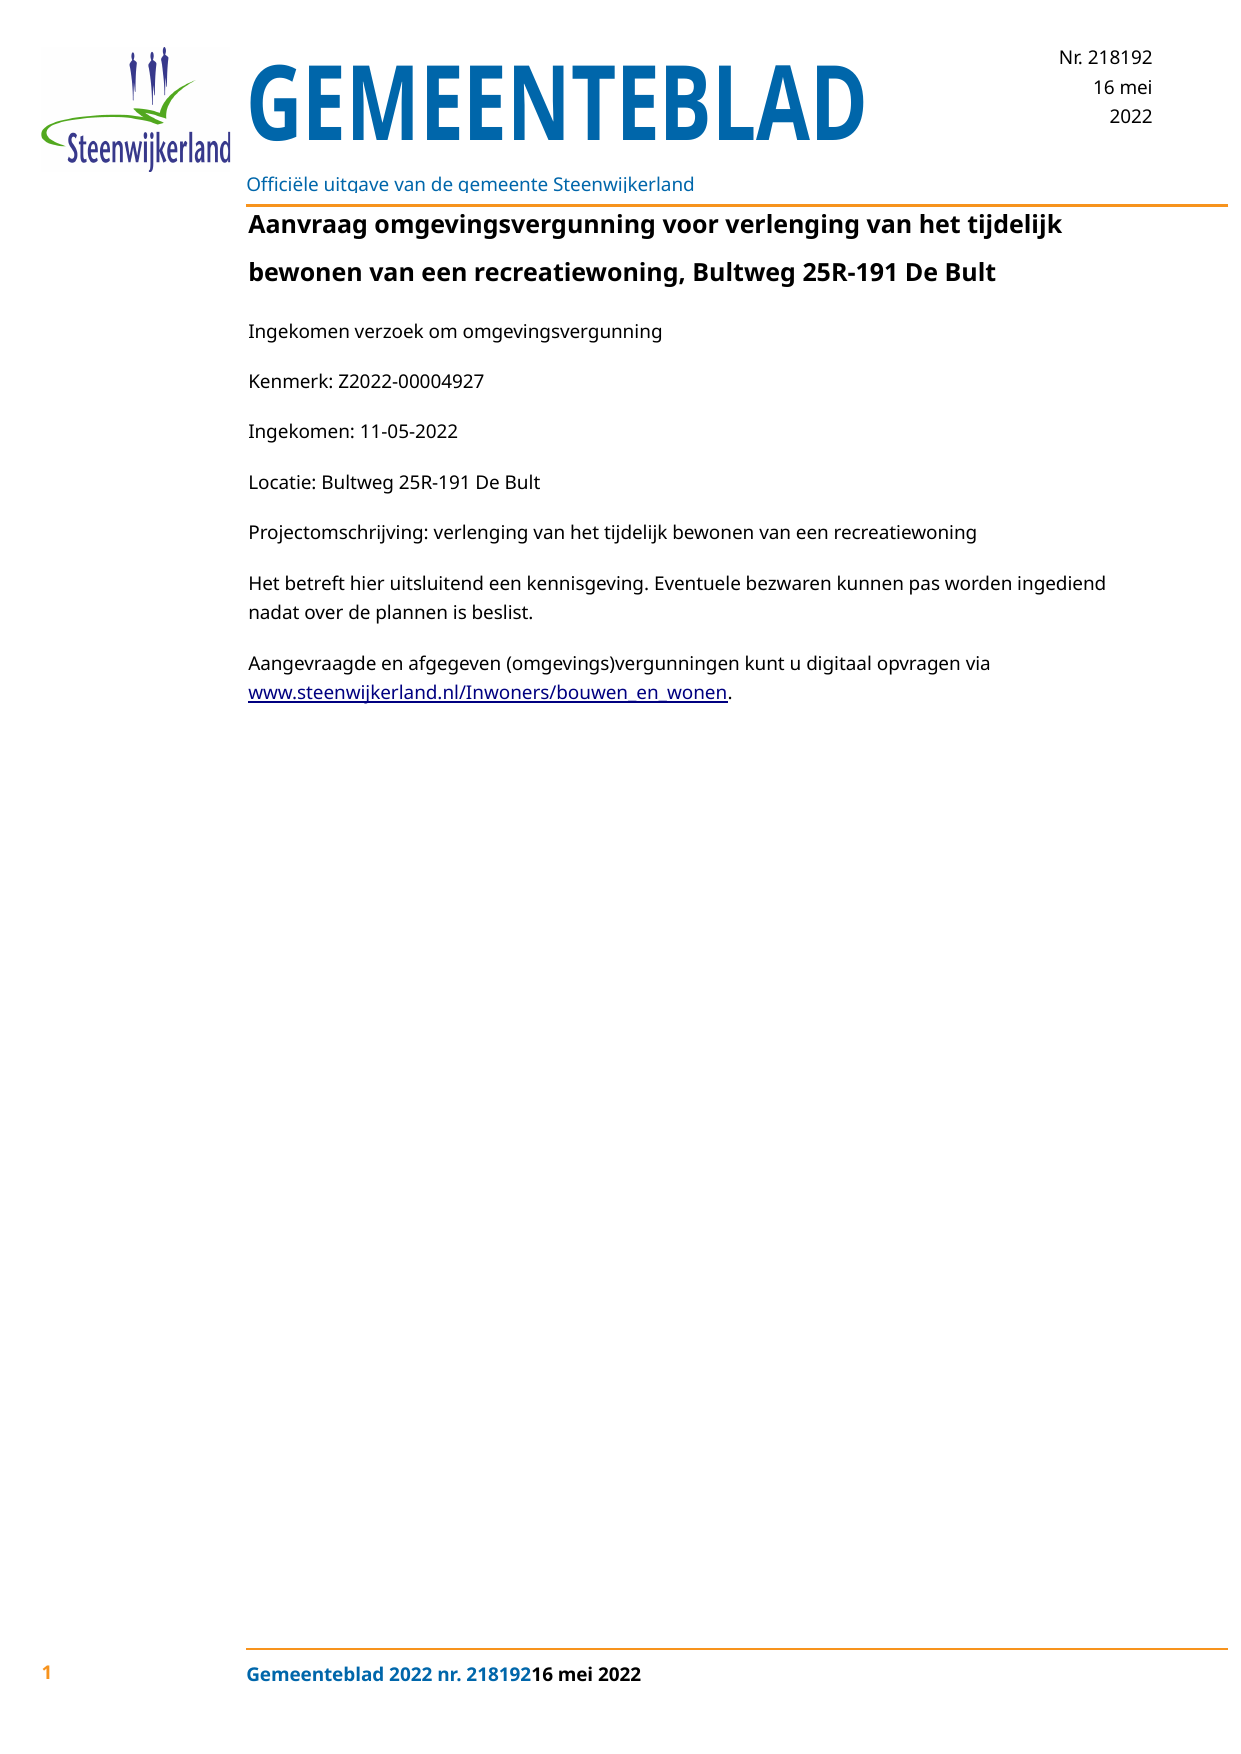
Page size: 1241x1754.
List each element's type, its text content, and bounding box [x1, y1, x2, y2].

text Ingekomen verzoek om omgevingsvergunning [248, 318, 1152, 344]
text Locatie: Bultweg 25R-191 De Bult [248, 469, 1152, 495]
text Het betreft hier uitsluitend een kennisgeving. Eventuele bezwaren kunnen pas worden ingediend nadat over de plannen is beslist. [248, 570, 1152, 625]
text Projectomschrijving: verlenging van het tijdelijk bewonen van een recreatiewoning [248, 519, 1152, 545]
text Aangevraagde en afgegeven (omgevings)vergunningen kunt u digitaal opvragen via www.steenwijkerland.nl/Inwoners/bouwen_en_wonen. [248, 650, 1152, 705]
text Ingekomen: 11-05-2022 [248, 419, 1152, 444]
text Aanvraag omgevingsvergunning voor verlenging van het tijdelijk bewonen van een recreatiewoning, Bultweg 25R-191 De Bult [248, 207, 1152, 288]
picture [41, 47, 231, 172]
text Kenmerk: Z2022-00004927 [248, 368, 1152, 394]
